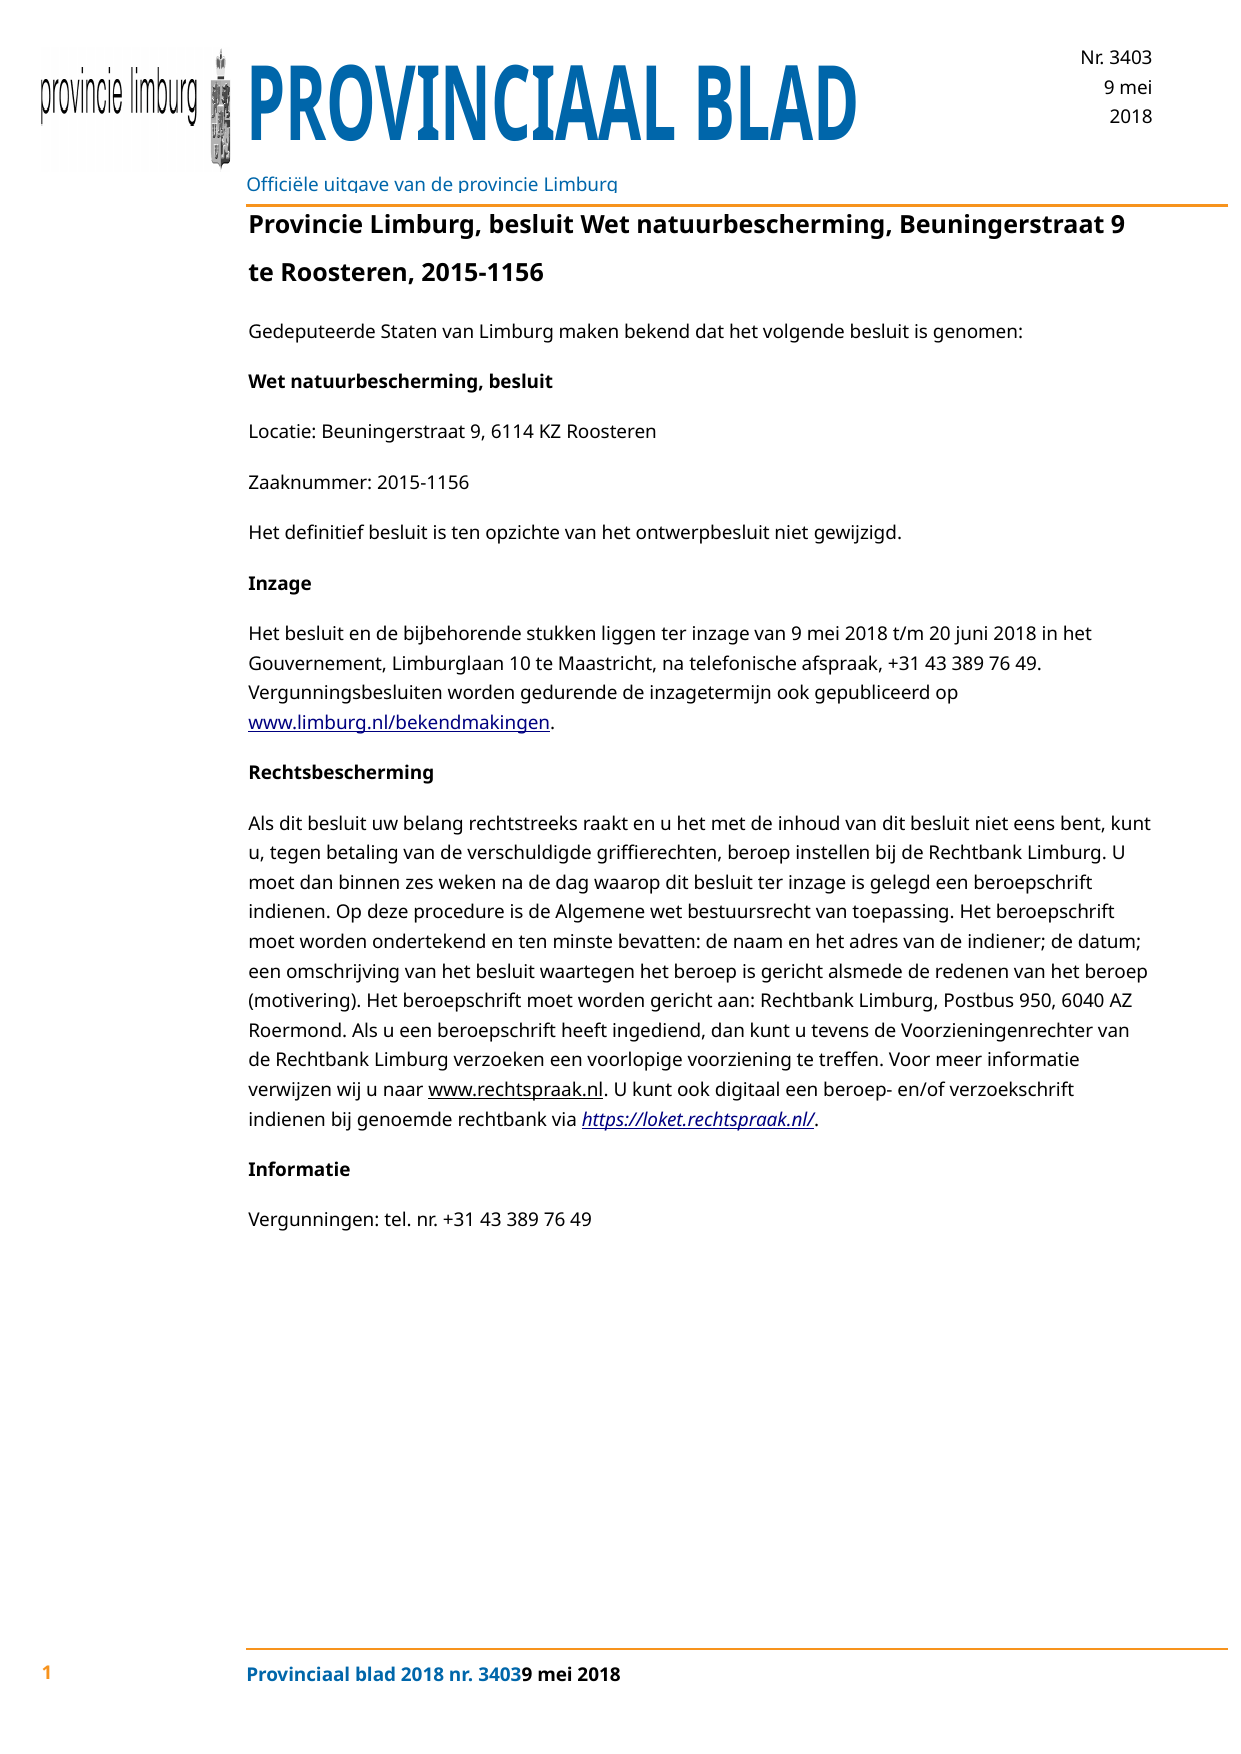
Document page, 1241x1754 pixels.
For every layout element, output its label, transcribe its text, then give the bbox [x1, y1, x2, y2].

text Informatie [248, 1156, 1152, 1182]
text Als dit besluit uw belang rechtstreeks raakt en u het met de inhoud van dit besluit niet eens bent, kunt u, tegen betaling van de verschuldigde griffierechten, beroep instellen bij de Rechtbank Limburg. U moet dan binnen zes weken na de dag waarop dit besluit ter inzage is gelegd een beroepschrift indienen. Op deze procedure is de Algemene wet bestuursrecht van toepassing. Het beroepschrift moet worden ondertekend en ten minste bevatten: de naam en het adres van de indiener; de datum; een omschrijving van het besluit waartegen het beroep is gericht alsmede de redenen van het beroep (motivering). Het beroepschrift moet worden gericht aan: Rechtbank Limburg, Postbus 950, 6040 AZ Roermond. Als u een beroepschrift heeft ingediend, dan kunt u tevens de Voorzieningenrechter van de Rechtbank Limburg verzoeken een voorlopige voorziening te treffen. Voor meer informatie verwijzen wij u naar www.rechtspraak.nl. U kunt ook digitaal een beroep- en/of verzoekschrift indienen bij genoemde rechtbank via https://loket.rechtspraak.nl/. [248, 810, 1152, 1132]
text Het besluit en de bijbehorende stukken liggen ter inzage van 9 mei 2018 t/m 20 juni 2018 in het Gouvernement, Limburglaan 10 te Maastricht, na telefonische afspraak, +31 43 389 76 49. Vergunningsbesluiten worden gedurende de inzagetermijn ook gepubliceerd op www.limburg.nl/bekendmakingen. [248, 620, 1152, 735]
text Het definitief besluit is ten opzichte van het ontwerpbesluit niet gewijzigd. [248, 519, 1152, 545]
text Inzage [248, 570, 1152, 596]
text Wet natuurbescherming, besluit [248, 368, 1152, 394]
text Provincie Limburg, besluit Wet natuurbescherming, Beuningerstraat 9 te Roosteren, 2015-1156 [248, 207, 1152, 288]
text Zaaknummer: 2015-1156 [248, 469, 1152, 495]
text Vergunningen: tel. nr. +31 43 389 76 49 [248, 1207, 1152, 1232]
picture [41, 47, 231, 172]
text Gedeputeerde Staten van Limburg maken bekend dat het volgende besluit is genomen: [248, 318, 1152, 344]
text Rechtsbescherming [248, 759, 1152, 785]
text Locatie: Beuningerstraat 9, 6114 KZ Roosteren [248, 419, 1152, 444]
